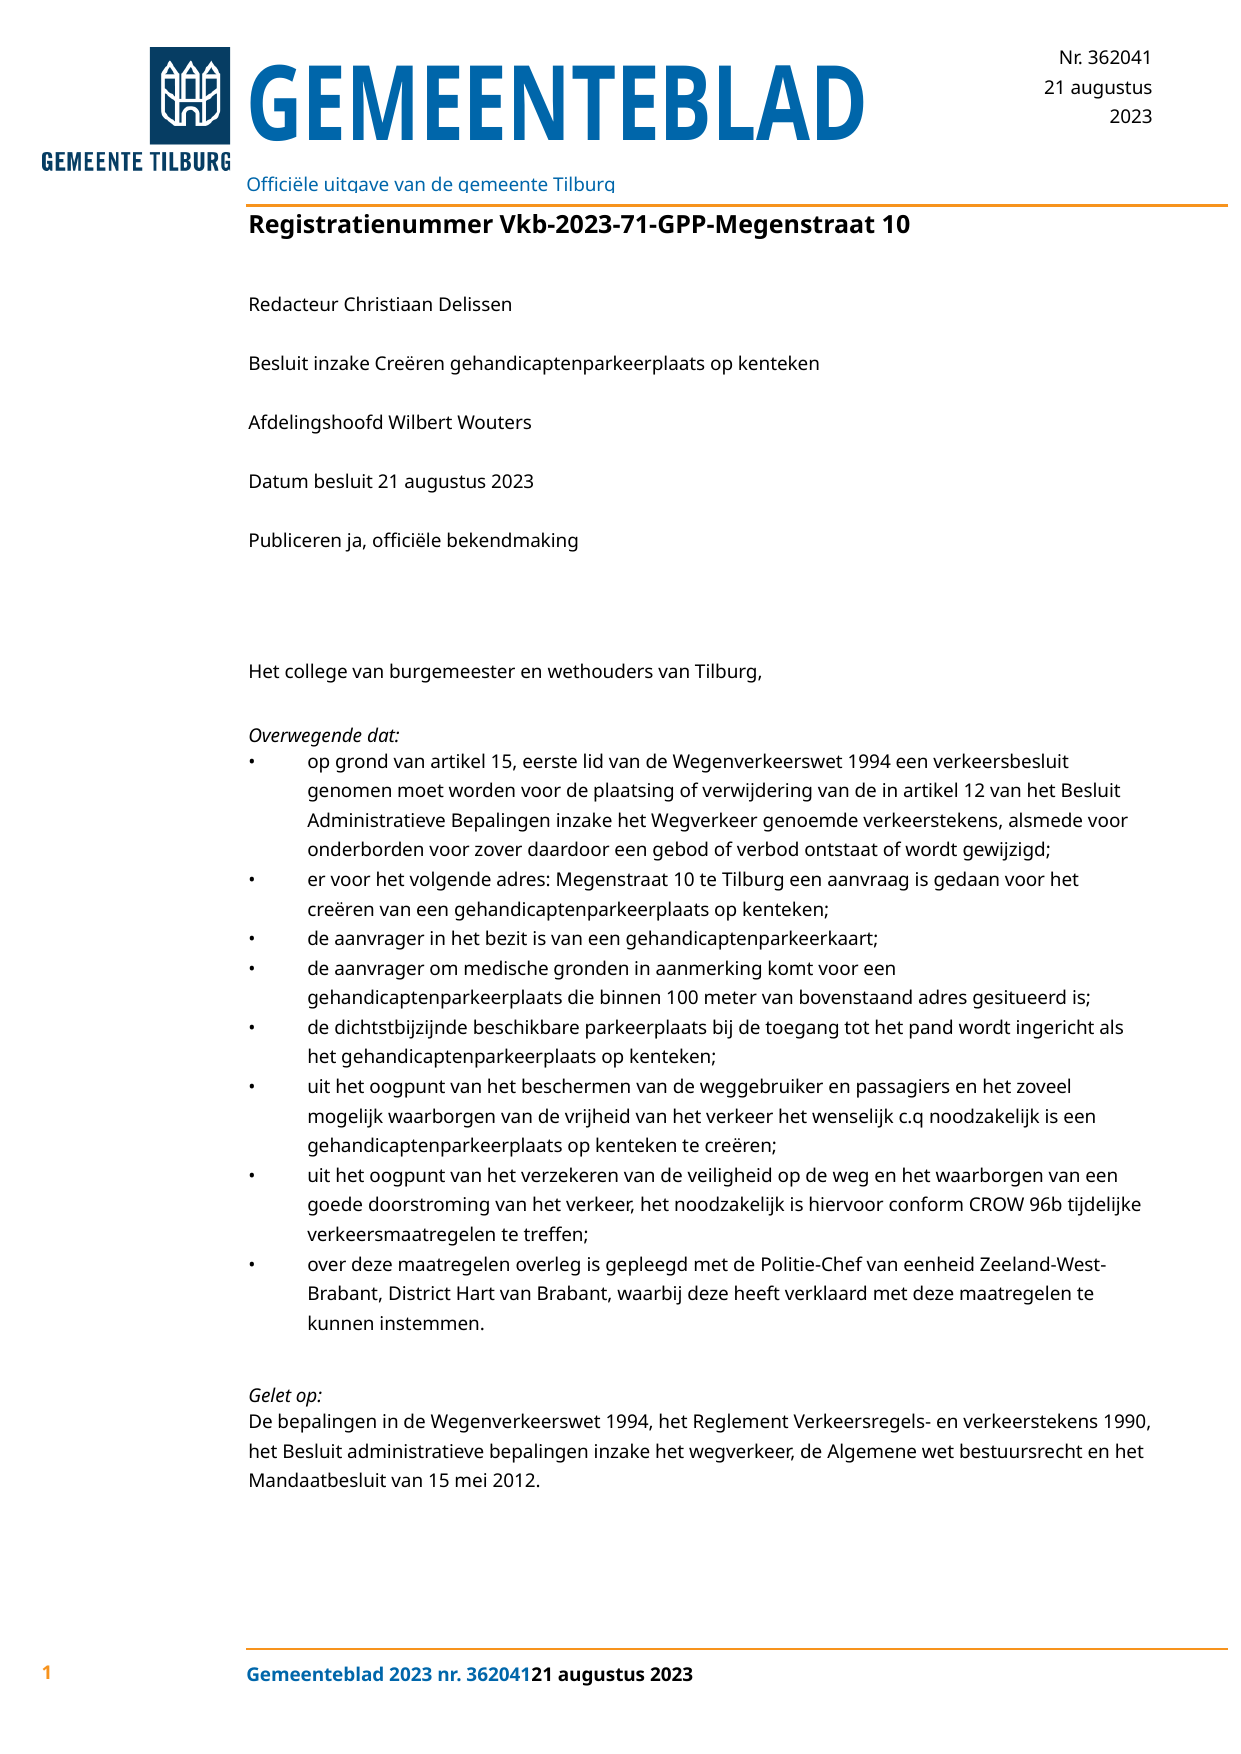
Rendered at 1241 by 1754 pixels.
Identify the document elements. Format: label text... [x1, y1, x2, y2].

list uit het oogpunt van het beschermen van de weggebruiker en passagiers en het zoveel mogelijk waarborgen van de vrijheid van het verkeer het wenselijk c.q noodzakelijk is een gehandicaptenparkeerplaats op kenteken te creëren; [248, 1073, 1152, 1158]
list er voor het volgende adres: Megenstraat 10 te Tilburg een aanvraag is gedaan voor het creëren van een gehandicaptenparkeerplaats op kenteken; [248, 866, 1152, 921]
picture [41, 47, 231, 172]
list de aanvrager om medische gronden in aanmerking komt voor een gehandicaptenparkeerplaats die binnen 100 meter van bovenstaand adres gesitueerd is; [248, 955, 1152, 1010]
text Publiceren ja, officiële bekendmaking [248, 528, 1152, 553]
text Afdelingshoofd Wilbert Wouters [248, 409, 1152, 435]
text Besluit inzake Creëren gehandicaptenparkeerplaats op kenteken [248, 350, 1152, 376]
list uit het oogpunt van het verzekeren van de veiligheid op de weg en het waarborgen van een goede doorstroming van het verkeer, het noodzakelijk is hiervoor conform CROW 96b tijdelijke verkeersmaatregelen te treffen; [248, 1162, 1152, 1247]
text Overwegende dat: [248, 722, 1152, 748]
list op grond van artikel 15, eerste lid van de Wegenverkeerswet 1994 een verkeersbesluit genomen moet worden voor de plaatsing of verwijdering van de in artikel 12 van het Besluit Administratieve Bepalingen inzake het Wegverkeer genoemde verkeerstekens, alsmede voor onderborden voor zover daardoor een gebod of verbod ontstaat of wordt gewijzigd; [248, 748, 1152, 862]
text Registratienummer Vkb-2023-71-GPP-Megenstraat 10 [248, 207, 1152, 241]
list de dichtstbijzijnde beschikbare parkeerplaats bij de toegang tot het pand wordt ingericht als het gehandicaptenparkeerplaats op kenteken; [248, 1014, 1152, 1069]
list over deze maatregelen overleg is gepleegd met de Politie-Chef van eenheid Zeeland-West-Brabant, District Hart van Brabant, waarbij deze heeft verklaard met deze maatregelen te kunnen instemmen. [248, 1251, 1152, 1336]
text De bepalingen in de Wegenverkeerswet 1994, het Reglement Verkeersregels- en verkeerstekens 1990, het Besluit administratieve bepalingen inzake het wegverkeer, de Algemene wet bestuursrecht en het Mandaatbesluit van 15 mei 2012. [248, 1408, 1152, 1493]
text Redacteur Christiaan Delissen [248, 291, 1152, 317]
text Gelet op: [248, 1383, 1152, 1408]
list de aanvrager in het bezit is van een gehandicaptenparkeerkaart; [248, 925, 1152, 951]
text Het college van burgemeester en wethouders van Tilburg, [248, 658, 1152, 684]
text Datum besluit 21 augustus 2023 [248, 468, 1152, 494]
